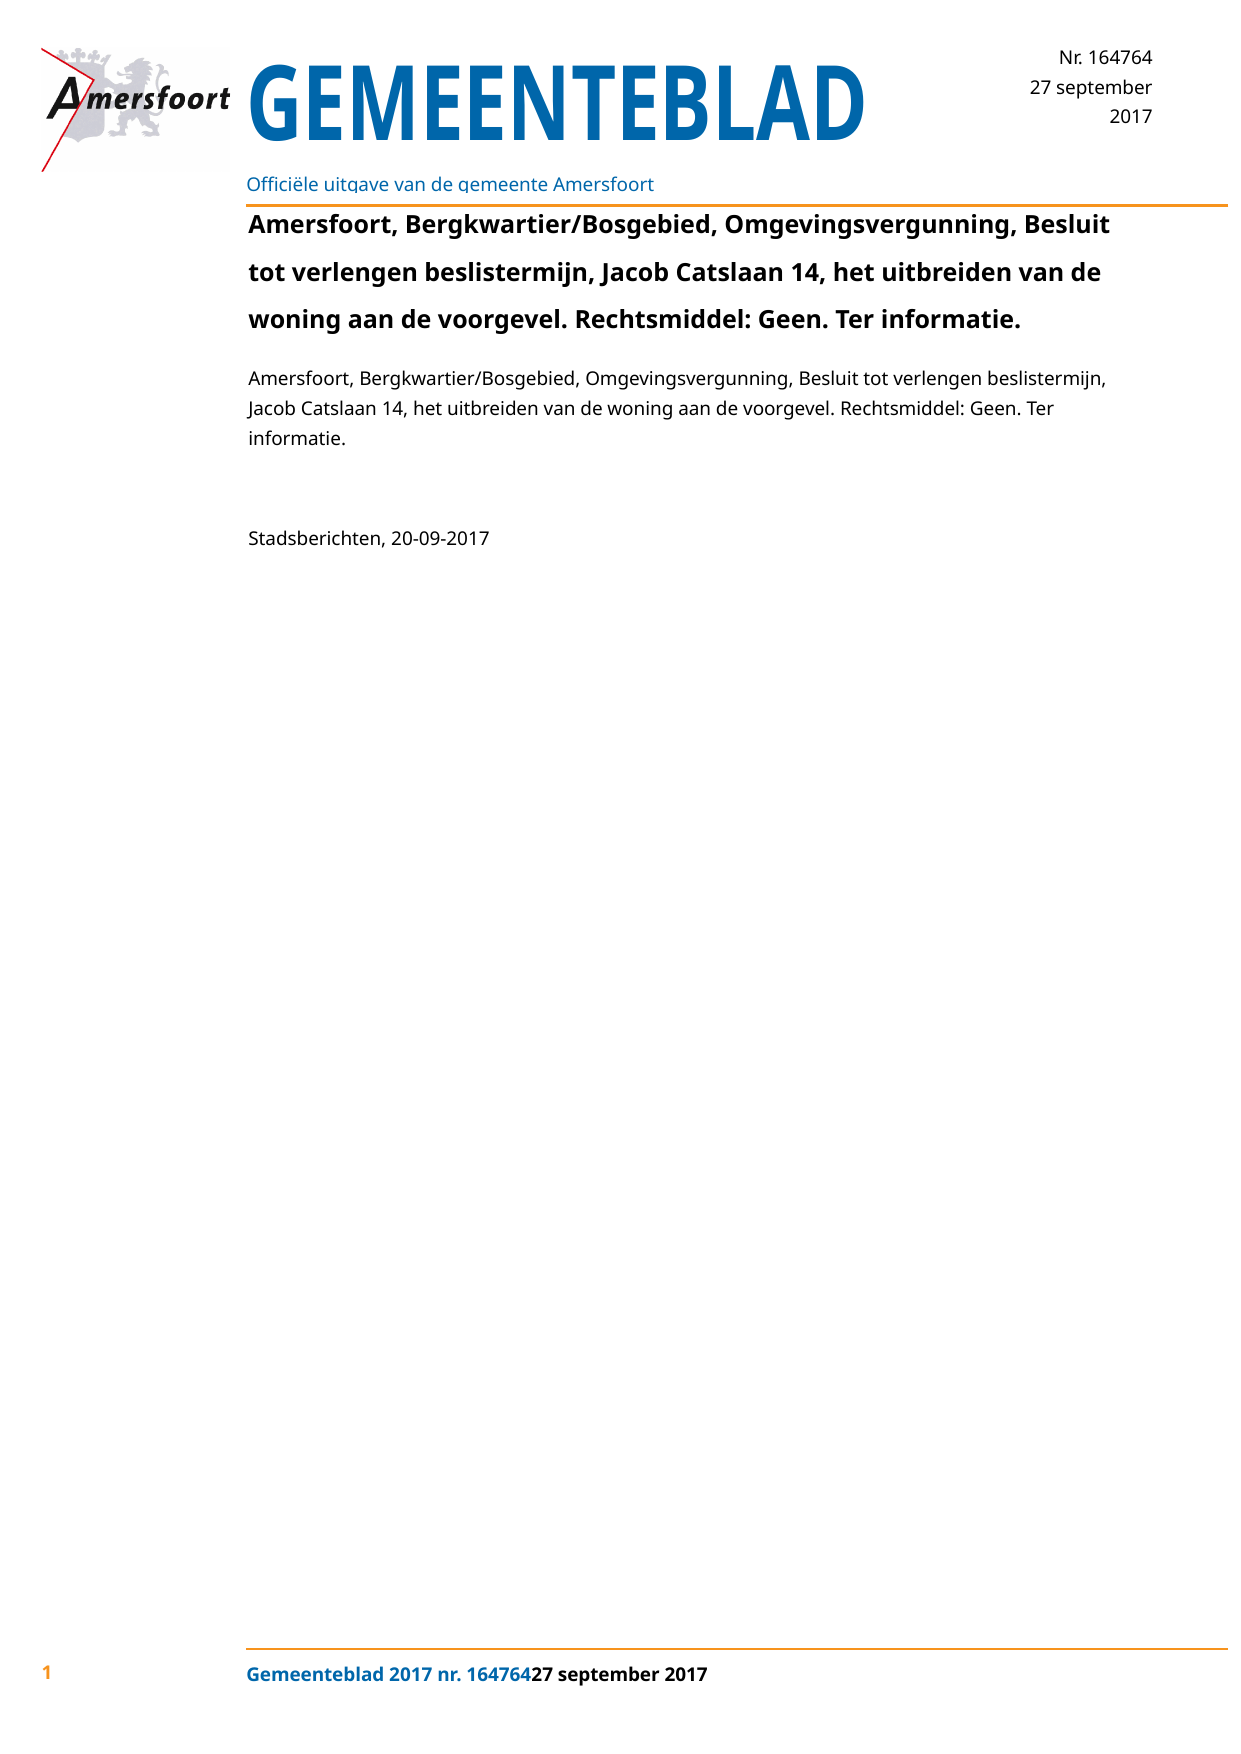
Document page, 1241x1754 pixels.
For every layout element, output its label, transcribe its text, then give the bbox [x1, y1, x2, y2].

text Amersfoort, Bergkwartier/Bosgebied, Omgevingsvergunning, Besluit tot verlengen beslistermijn, Jacob Catslaan 14, het uitbreiden van de woning aan de voorgevel. Rechtsmiddel: Geen. Ter informatie. [248, 366, 1152, 450]
text Stadsberichten, 20-09-2017 [248, 526, 1152, 551]
text Amersfoort, Bergkwartier/Bosgebied, Omgevingsvergunning, Besluit tot verlengen beslistermijn, Jacob Catslaan 14, het uitbreiden van de woning aan de voorgevel. Rechtsmiddel: Geen. Ter informatie. [248, 207, 1152, 336]
picture [41, 47, 231, 172]
